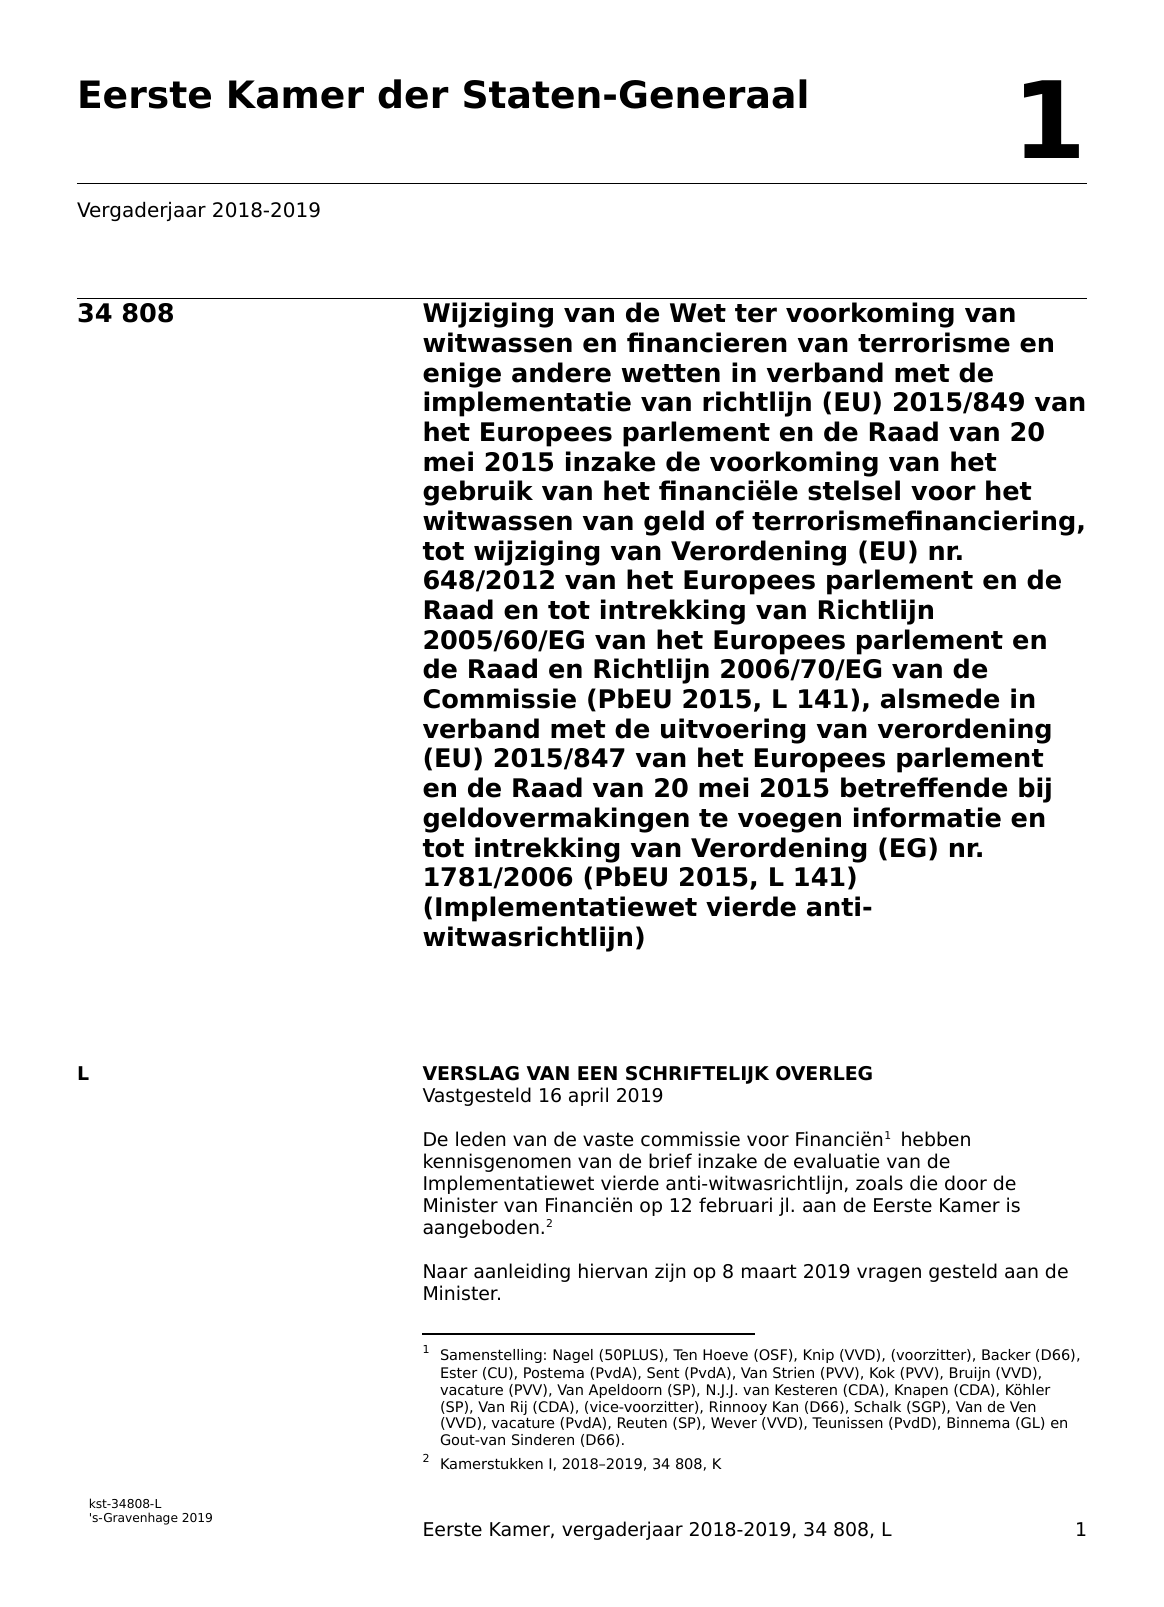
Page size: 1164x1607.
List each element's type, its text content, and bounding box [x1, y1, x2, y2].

text kst-34808-L [88, 1497, 323, 1511]
text Samenstelling: Nagel (50PLUS), Ten Hoeve (OSF), Knip (VVD), (voorzitter), Backer (D66), Ester (CU), Postema (PvdA), Sent (PvdA), Van Strien (PVV), Kok (PVV), Bruijn (VVD), vacature (PVV), Van Apeldoorn (SP), N.J.J. van Kesteren (CDA), Knapen (CDA), Köhler (SP), Van Rij (CDA), (vice-voorzitter), Rinnooy Kan (D66), Schalk (SGP), Van de Ven (VVD), vacature (PvdA), Reuten (SP), Wever (VVD), Teunissen (PvdD), Binnema (GL) en Gout-van Sinderen (D66). [422, 1343, 1087, 1449]
subtitle 34 808 Wijziging van de Wet ter voorkoming van witwassen en financieren van terrorisme en enige andere wetten in verband met de implementatie van richtlijn (EU) 2015/849 van het Europees parlement en de Raad van 20 mei 2015 inzake de voorkoming van het gebruik van het financiële stelsel voor het witwassen van geld of terrorismefinanciering, tot wijziging van Verordening (EU) nr. 648/2012 van het Europees parlement en de Raad en tot intrekking van Richtlijn 2005/60/EG van het Europees parlement en de Raad en Richtlijn 2006/70/EG van de Commissie (PbEU 2015, L 141), alsmede in verband met de uitvoering van verordening (EU) 2015/847 van het Europees parlement en de Raad van 20 mei 2015 betreffende bij geldovermakingen te voegen informatie en tot intrekking van Verordening (EG) nr. 1781/2006 (PbEU 2015, L 141) (Implementatiewet vierde anti-witwasrichtlijn) [77, 299, 1087, 952]
text De leden van de vaste commissie voor Financiën hebben kennisgenomen van de brief inzake de evaluatie van de Implementatiewet vierde anti-witwasrichtlijn, zoals die door de Minister van Financiën op 12 februari jl. aan de Eerste Kamer is aangeboden. [422, 1129, 1087, 1239]
table_cell Vergaderjaar 2018-2019 [77, 184, 1087, 298]
text Kamerstukken I, 2018–2019, 34 808, K [422, 1452, 1087, 1474]
subtitle L VERSLAG VAN EEN SCHRIFTELIJK OVERLEG [77, 1063, 1087, 1085]
text Naar aanleiding hiervan zijn op 8 maart 2019 vragen gesteld aan de Minister. [422, 1261, 1087, 1305]
text Vastgesteld 16 april 2019 [422, 1085, 1087, 1107]
table_header Eerste Kamer der Staten-Generaal [77, 59, 886, 183]
table_header 1 [886, 59, 1087, 183]
text 's-Gravenhage 2019 [88, 1511, 323, 1525]
